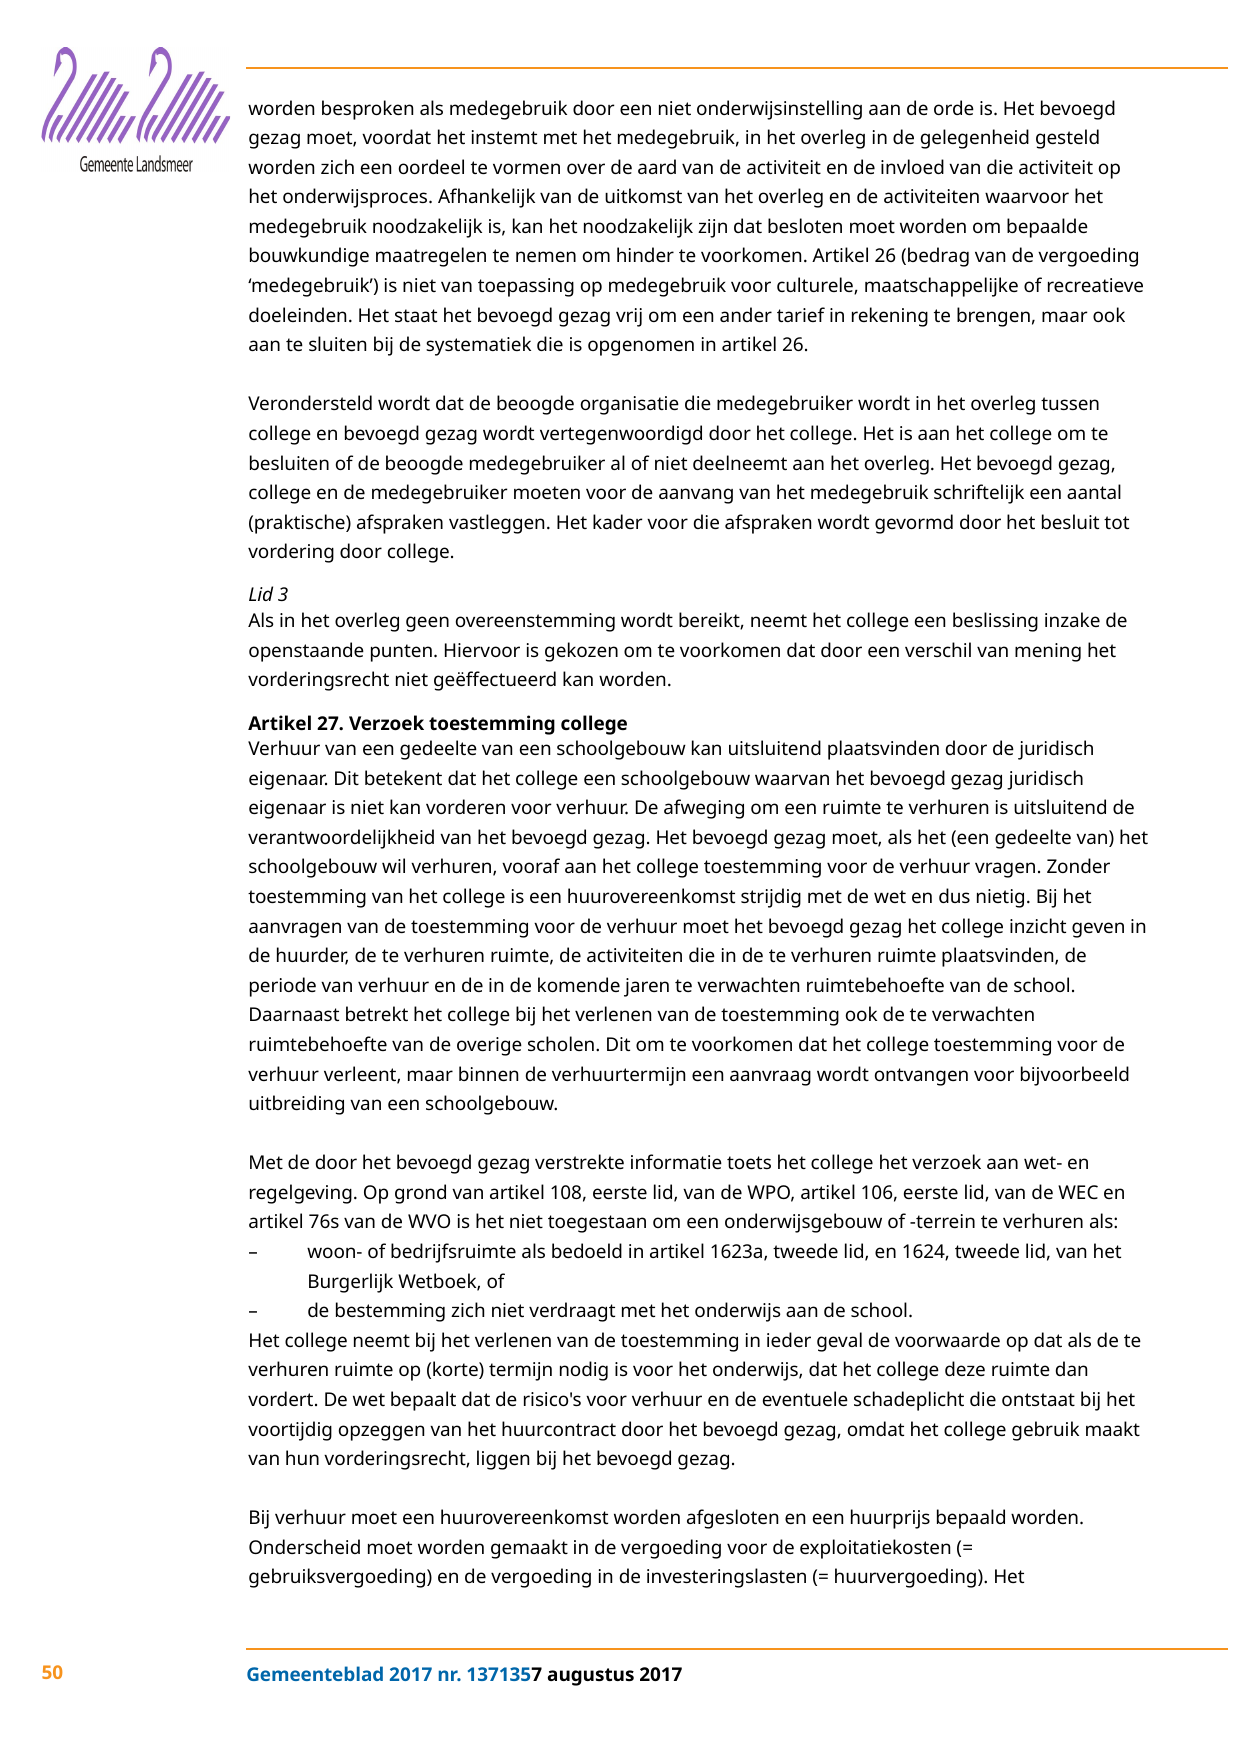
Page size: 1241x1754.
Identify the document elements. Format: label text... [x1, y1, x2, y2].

text Als in het overleg geen overeenstemming wordt bereikt, neemt het college een beslissing inzake de openstaande punten. Hiervoor is gekozen om te voorkomen dat door een verschil van mening het vorderingsrecht niet geëffectueerd kan worden. [248, 607, 1152, 692]
text Verhuur van een gedeelte van een schoolgebouw kan uitsluitend plaatsvinden door de juridisch eigenaar. Dit betekent dat het college een schoolgebouw waarvan het bevoegd gezag juridisch eigenaar is niet kan vorderen voor verhuur. De afweging om een ruimte te verhuren is uitsluitend de verantwoordelijkheid van het bevoegd gezag. Het bevoegd gezag moet, als het (een gedeelte van) het schoolgebouw wil verhuren, vooraf aan het college toestemming voor de verhuur vragen. Zonder toestemming van het college is een huurovereenkomst strijdig met de wet en dus nietig. Bij het aanvragen van de toestemming voor de verhuur moet het bevoegd gezag het college inzicht geven in de huurder, de te verhuren ruimte, de activiteiten die in de te verhuren ruimte plaatsvinden, de periode van verhuur en de in de komende jaren te verwachten ruimtebehoefte van de school. Daarnaast betrekt het college bij het verlenen van de toestemming ook de te verwachten ruimtebehoefte van de overige scholen. Dit om te voorkomen dat het college toestemming voor de verhuur verleent, maar binnen de verhuurtermijn een aanvraag wordt ontvangen voor bijvoorbeeld uitbreiding van een schoolgebouw. [248, 735, 1152, 1116]
list woon- of bedrijfsruimte als bedoeld in artikel 1623a, tweede lid, en 1624, tweede lid, van het Burgerlijk Wetboek, of [248, 1238, 1152, 1294]
text Verondersteld wordt dat de beoogde organisatie die medegebruiker wordt in het overleg tussen college en bevoegd gezag wordt vertegenwoordigd door het college. Het is aan het college om te besluiten of de beoogde medegebruiker al of niet deelneemt aan het overleg. Het bevoegd gezag, college en de medegebruiker moeten voor de aanvang van het medegebruik schriftelijk een aantal (praktische) afspraken vastleggen. Het kader voor die afspraken wordt gevormd door het besluit tot vordering door college. [248, 391, 1152, 564]
text Bij verhuur moet een huurovereenkomst worden afgesloten en een huurprijs bepaald worden. Onderscheid moet worden gemaakt in de vergoeding voor de exploitatiekosten (= gebruiksvergoeding) en de vergoeding in de investeringslasten (= huurvergoeding). Het [248, 1504, 1152, 1589]
text Met de door het bevoegd gezag verstrekte informatie toets het college het verzoek aan wet- en regelgeving. Op grond van artikel 108, eerste lid, van de WPO, artikel 106, eerste lid, van de WEC en artikel 76s van de WVO is het niet toegestaan om een onderwijsgebouw of -terrein te verhuren als: [248, 1149, 1152, 1234]
text worden besproken als medegebruik door een niet onderwijsinstelling aan de orde is. Het bevoegd gezag moet, voordat het instemt met het medegebruik, in het overleg in de gelegenheid gesteld worden zich een oordeel te vormen over de aard van de activiteit en de invloed van die activiteit op het onderwijsproces. Afhankelijk van de uitkomst van het overleg en de activiteiten waarvoor het medegebruik noodzakelijk is, kan het noodzakelijk zijn dat besloten moet worden om bepaalde bouwkundige maatregelen te nemen om hinder te voorkomen. Artikel 26 (bedrag van de vergoeding ‘medegebruik’) is niet van toepassing op medegebruik voor culturele, maatschappelijke of recreatieve doeleinden. Het staat het bevoegd gezag vrij om een ander tarief in rekening te brengen, maar ook aan te sluiten bij de systematiek die is opgenomen in artikel 26. [248, 95, 1152, 357]
list de bestemming zich niet verdraagt met het onderwijs aan de school. [248, 1297, 1152, 1323]
picture [41, 47, 231, 172]
text Artikel 27. Verzoek toestemming college [248, 710, 1152, 735]
text Het college neemt bij het verlenen van de toestemming in ieder geval de voorwaarde op dat als de te verhuren ruimte op (korte) termijn nodig is voor het onderwijs, dat het college deze ruimte dan vordert. De wet bepaalt dat de risico's voor verhuur en de eventuele schadeplicht die ontstaat bij het voortijdig opzeggen van het huurcontract door het bevoegd gezag, omdat het college gebruik maakt van hun vorderingsrecht, liggen bij het bevoegd gezag. [248, 1327, 1152, 1471]
text Lid 3 [248, 582, 1152, 607]
